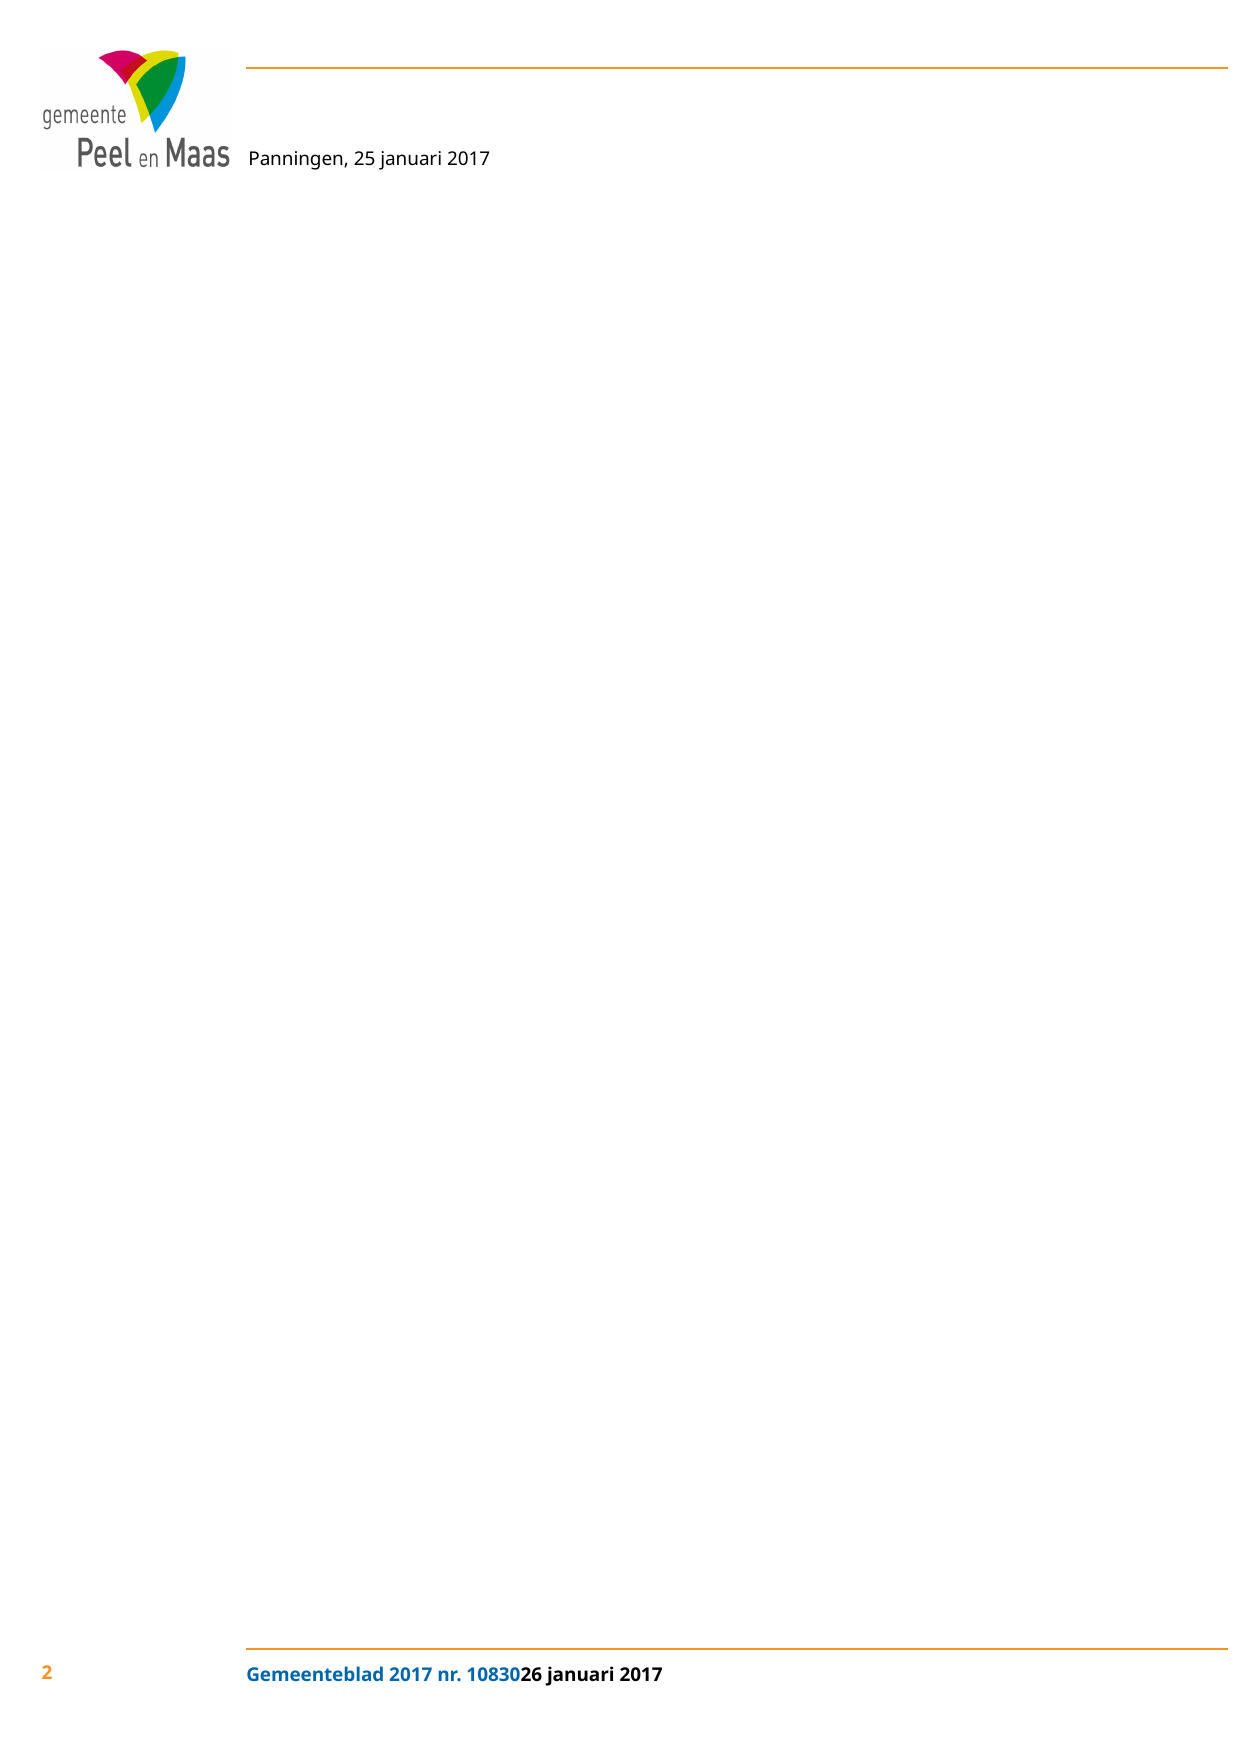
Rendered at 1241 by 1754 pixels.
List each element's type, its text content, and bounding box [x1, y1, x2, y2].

text Panningen, 25 januari 2017 [248, 145, 1152, 171]
picture [41, 47, 231, 172]
